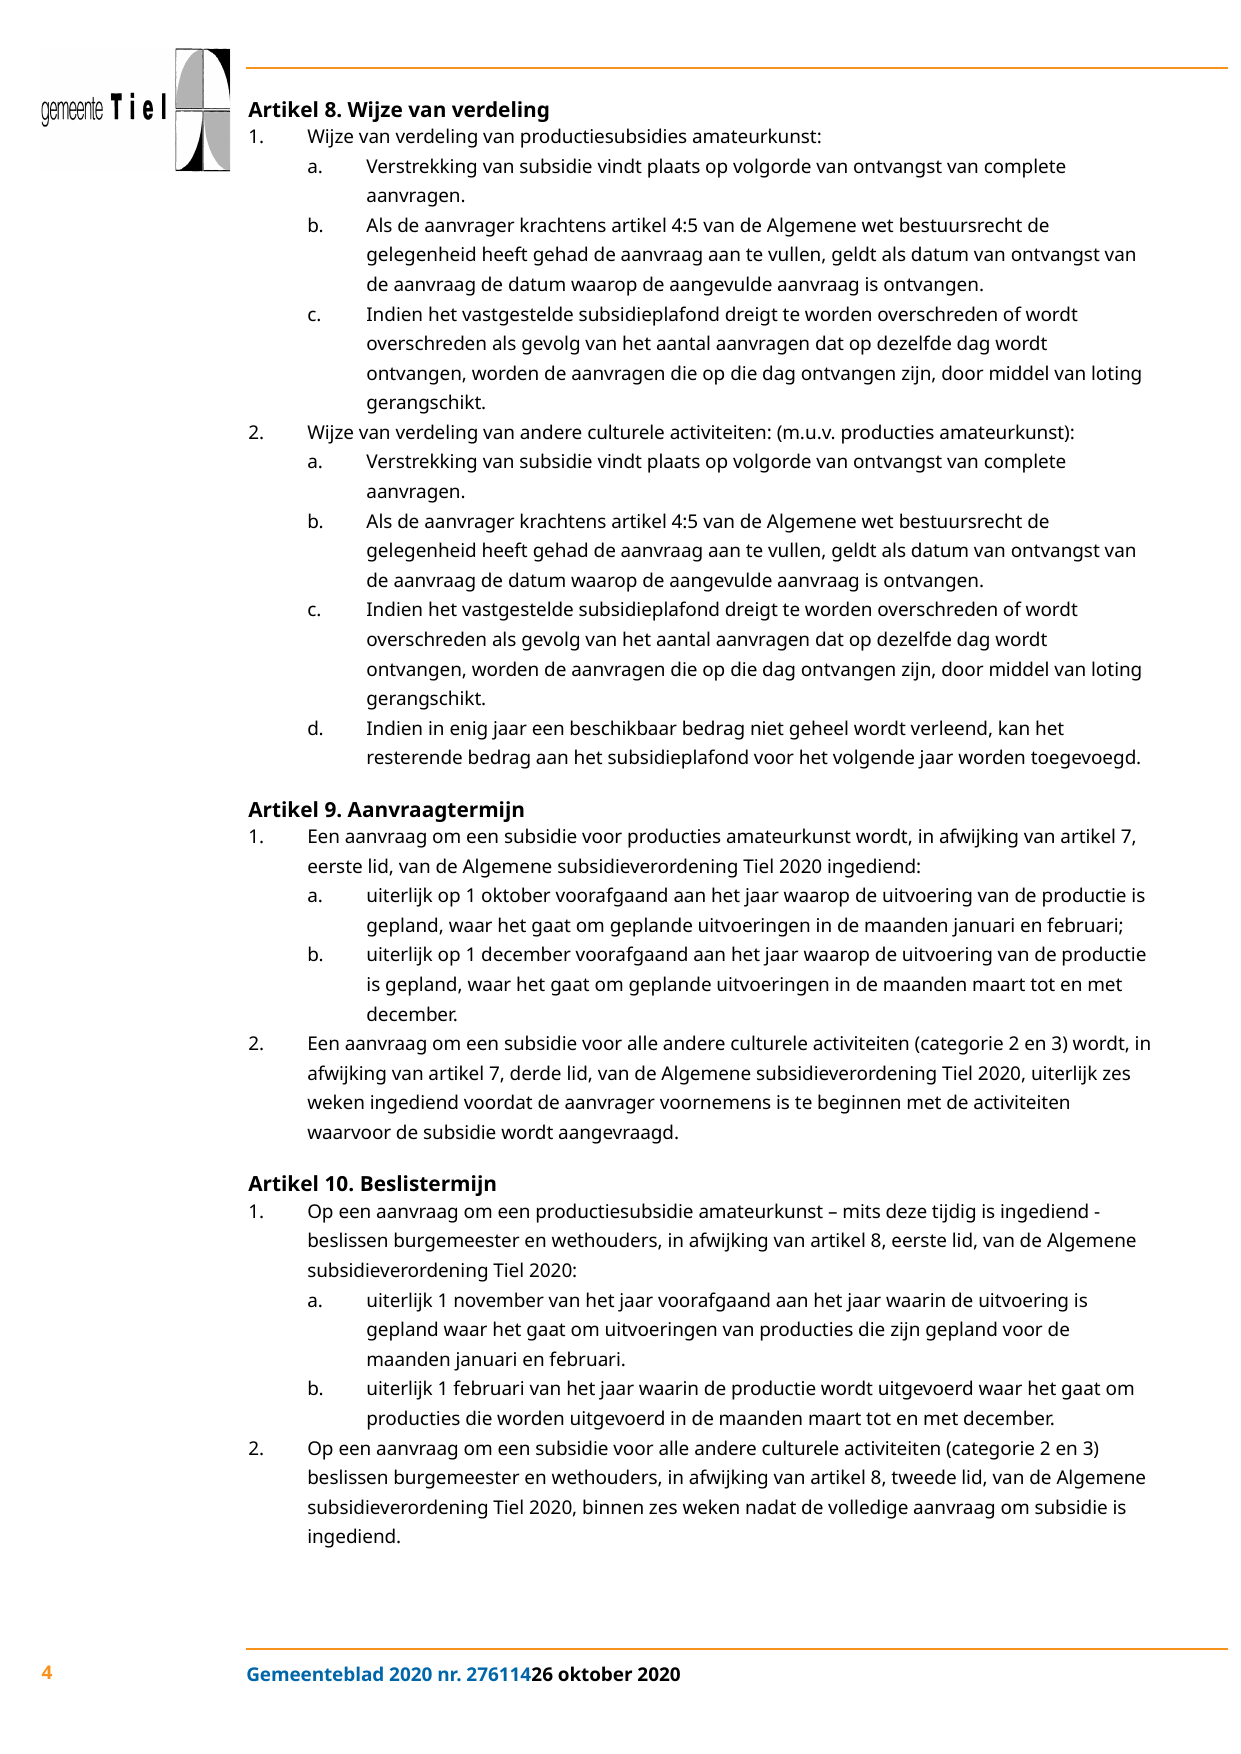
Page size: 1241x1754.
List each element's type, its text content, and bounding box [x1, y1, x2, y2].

list Wijze van verdeling van andere culturele activiteiten: (m.u.v. producties amateurkunst): [248, 419, 1152, 445]
list Wijze van verdeling van productiesubsidies amateurkunst: [248, 123, 1152, 149]
list Verstrekking van subsidie vindt plaats op volgorde van ontvangst van complete aanvragen. [307, 153, 1152, 208]
text Artikel 8. Wijze van verdeling [248, 95, 1152, 123]
list Op een aanvraag om een productiesubsidie amateurkunst – mits deze tijdig is ingediend - beslissen burgemeester en wethouders, in afwijking van artikel 8, eerste lid, van de Algemene subsidieverordening Tiel 2020: [248, 1198, 1152, 1283]
list Een aanvraag om een subsidie voor producties amateurkunst wordt, in afwijking van artikel 7, eerste lid, van de Algemene subsidieverordening Tiel 2020 ingediend: [248, 823, 1152, 879]
list Indien het vastgestelde subsidieplafond dreigt te worden overschreden of wordt overschreden als gevolg van het aantal aanvragen dat op dezelfde dag wordt ontvangen, worden de aanvragen die op die dag ontvangen zijn, door middel van loting gerangschikt. [307, 597, 1152, 711]
list Als de aanvrager krachtens artikel 4:5 van de Algemene wet bestuursrecht de gelegenheid heeft gehad de aanvraag aan te vullen, geldt als datum van ontvangst van de aanvraag de datum waarop de aangevulde aanvraag is ontvangen. [307, 508, 1152, 593]
list Verstrekking van subsidie vindt plaats op volgorde van ontvangst van complete aanvragen. [307, 449, 1152, 504]
list Indien in enig jaar een beschikbaar bedrag niet geheel wordt verleend, kan het resterende bedrag aan het subsidieplafond voor het volgende jaar worden toegevoegd. [307, 715, 1152, 770]
list Als de aanvrager krachtens artikel 4:5 van de Algemene wet bestuursrecht de gelegenheid heeft gehad de aanvraag aan te vullen, geldt als datum van ontvangst van de aanvraag de datum waarop de aangevulde aanvraag is ontvangen. [307, 212, 1152, 297]
text Artikel 10. Beslistermijn [248, 1169, 1152, 1198]
list uiterlijk op 1 oktober voorafgaand aan het jaar waarop de uitvoering van de productie is gepland, waar het gaat om geplande uitvoeringen in de maanden januari en februari; [307, 882, 1152, 938]
list uiterlijk op 1 december voorafgaand aan het jaar waarop de uitvoering van de productie is gepland, waar het gaat om geplande uitvoeringen in de maanden maart tot en met december. [307, 942, 1152, 1027]
list uiterlijk 1 februari van het jaar waarin de productie wordt uitgevoerd waar het gaat om producties die worden uitgevoerd in de maanden maart tot en met december. [307, 1376, 1152, 1431]
list uiterlijk 1 november van het jaar voorafgaand aan het jaar waarin de uitvoering is gepland waar het gaat om uitvoeringen van producties die zijn gepland voor de maanden januari en februari. [307, 1287, 1152, 1372]
list Een aanvraag om een subsidie voor alle andere culturele activiteiten (categorie 2 en 3) wordt, in afwijking van artikel 7, derde lid, van de Algemene subsidieverordening Tiel 2020, uiterlijk zes weken ingediend voordat de aanvrager voornemens is te beginnen met de activiteiten waarvoor de subsidie wordt aangevraagd. [248, 1030, 1152, 1145]
list Indien het vastgestelde subsidieplafond dreigt te worden overschreden of wordt overschreden als gevolg van het aantal aanvragen dat op dezelfde dag wordt ontvangen, worden de aanvragen die op die dag ontvangen zijn, door middel van loting gerangschikt. [307, 301, 1152, 415]
text Artikel 9. Aanvraagtermijn [248, 795, 1152, 823]
list Op een aanvraag om een subsidie voor alle andere culturele activiteiten (categorie 2 en 3) beslissen burgemeester en wethouders, in afwijking van artikel 8, tweede lid, van de Algemene subsidieverordening Tiel 2020, binnen zes weken nadat de volledige aanvraag om subsidie is ingediend. [248, 1435, 1152, 1549]
picture [41, 47, 231, 172]
